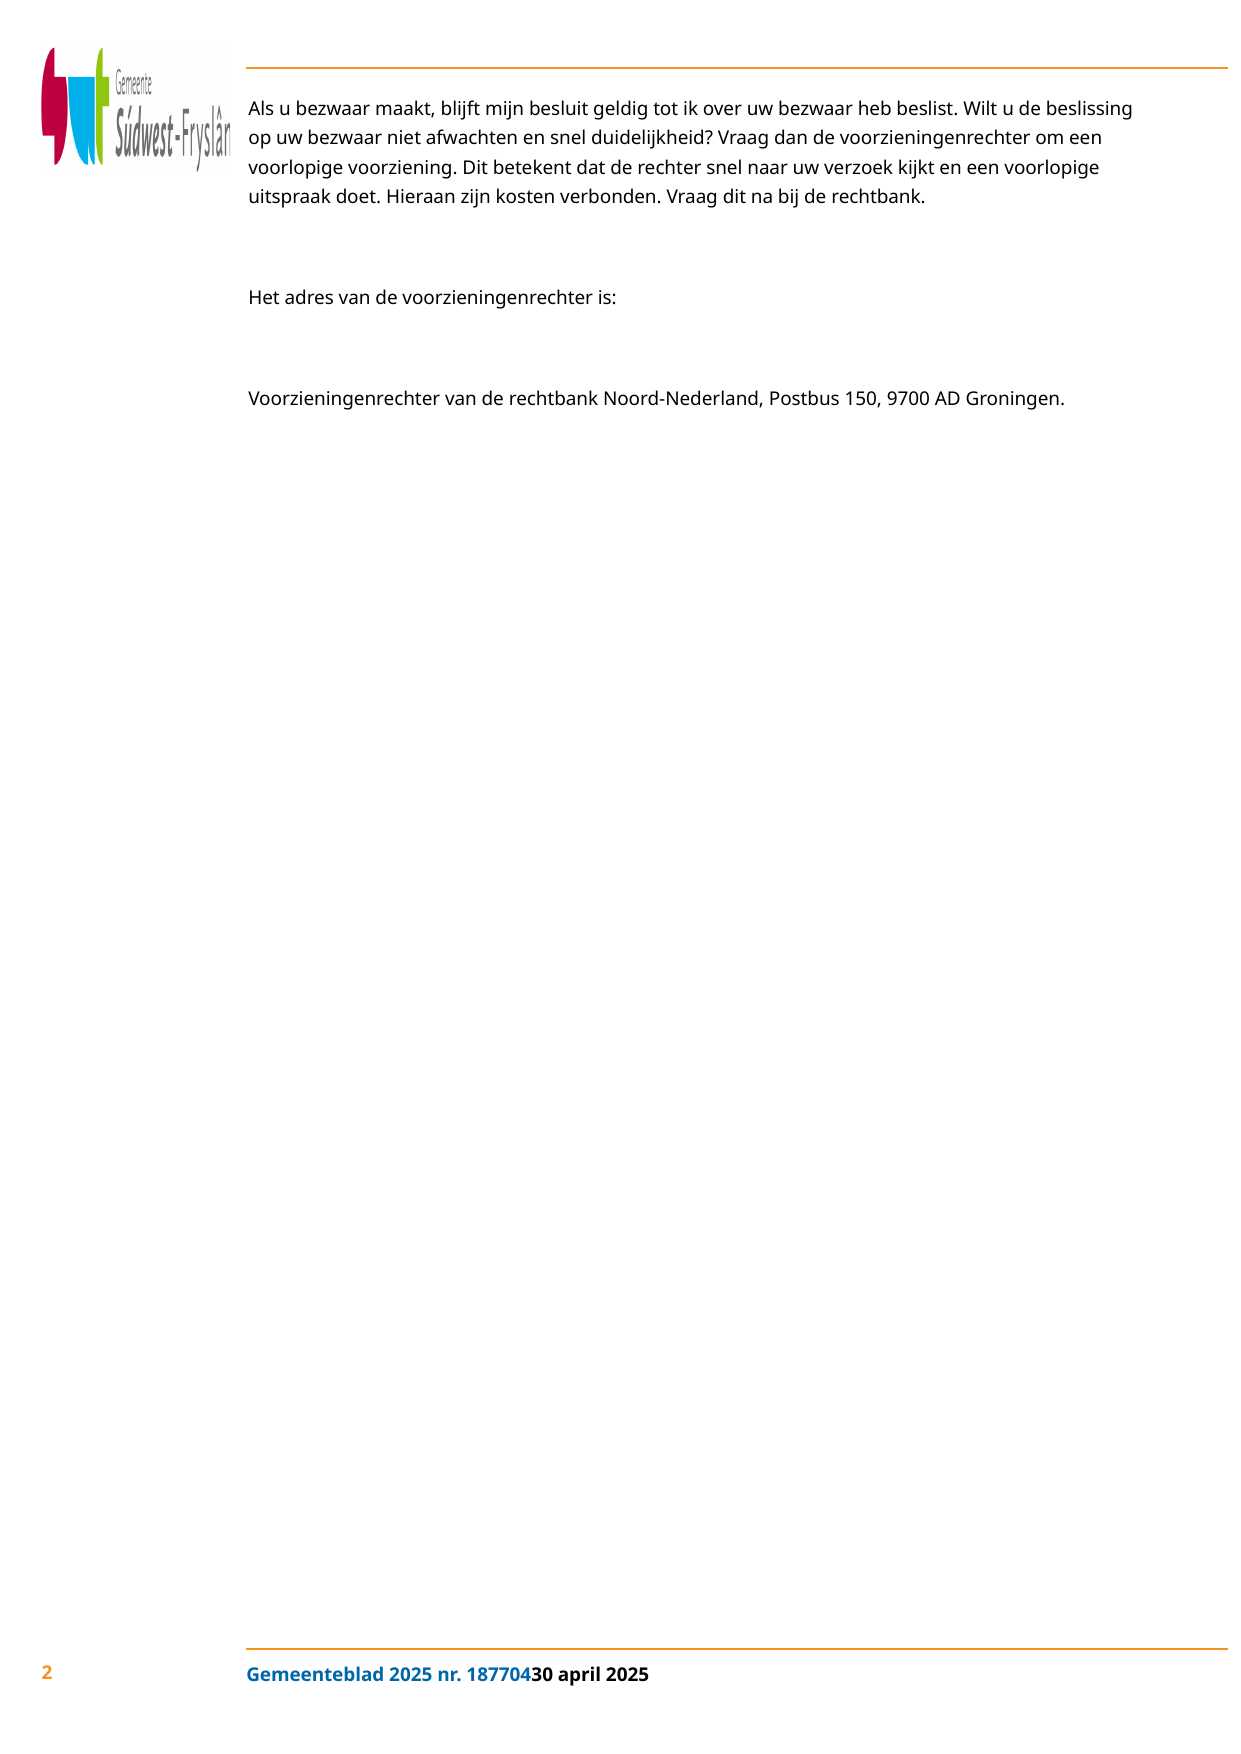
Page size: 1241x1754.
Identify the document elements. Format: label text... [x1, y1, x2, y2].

text Als u bezwaar maakt, blijft mijn besluit geldig tot ik over uw bezwaar heb beslist. Wilt u de beslissing op uw bezwaar niet afwachten en snel duidelijkheid? Vraag dan de voorzieningenrechter om een voorlopige voorziening. Dit betekent dat de rechter snel naar uw verzoek kijkt en een voorlopige uitspraak doet. Hieraan zijn kosten verbonden. Vraag dit na bij de rechtbank. [248, 95, 1152, 209]
picture [41, 47, 231, 172]
text Voorzieningenrechter van de rechtbank Noord-Nederland, Postbus 150, 9700 AD Groningen. [248, 385, 1152, 411]
text Het adres van de voorzieningenrechter is: [248, 284, 1152, 310]
